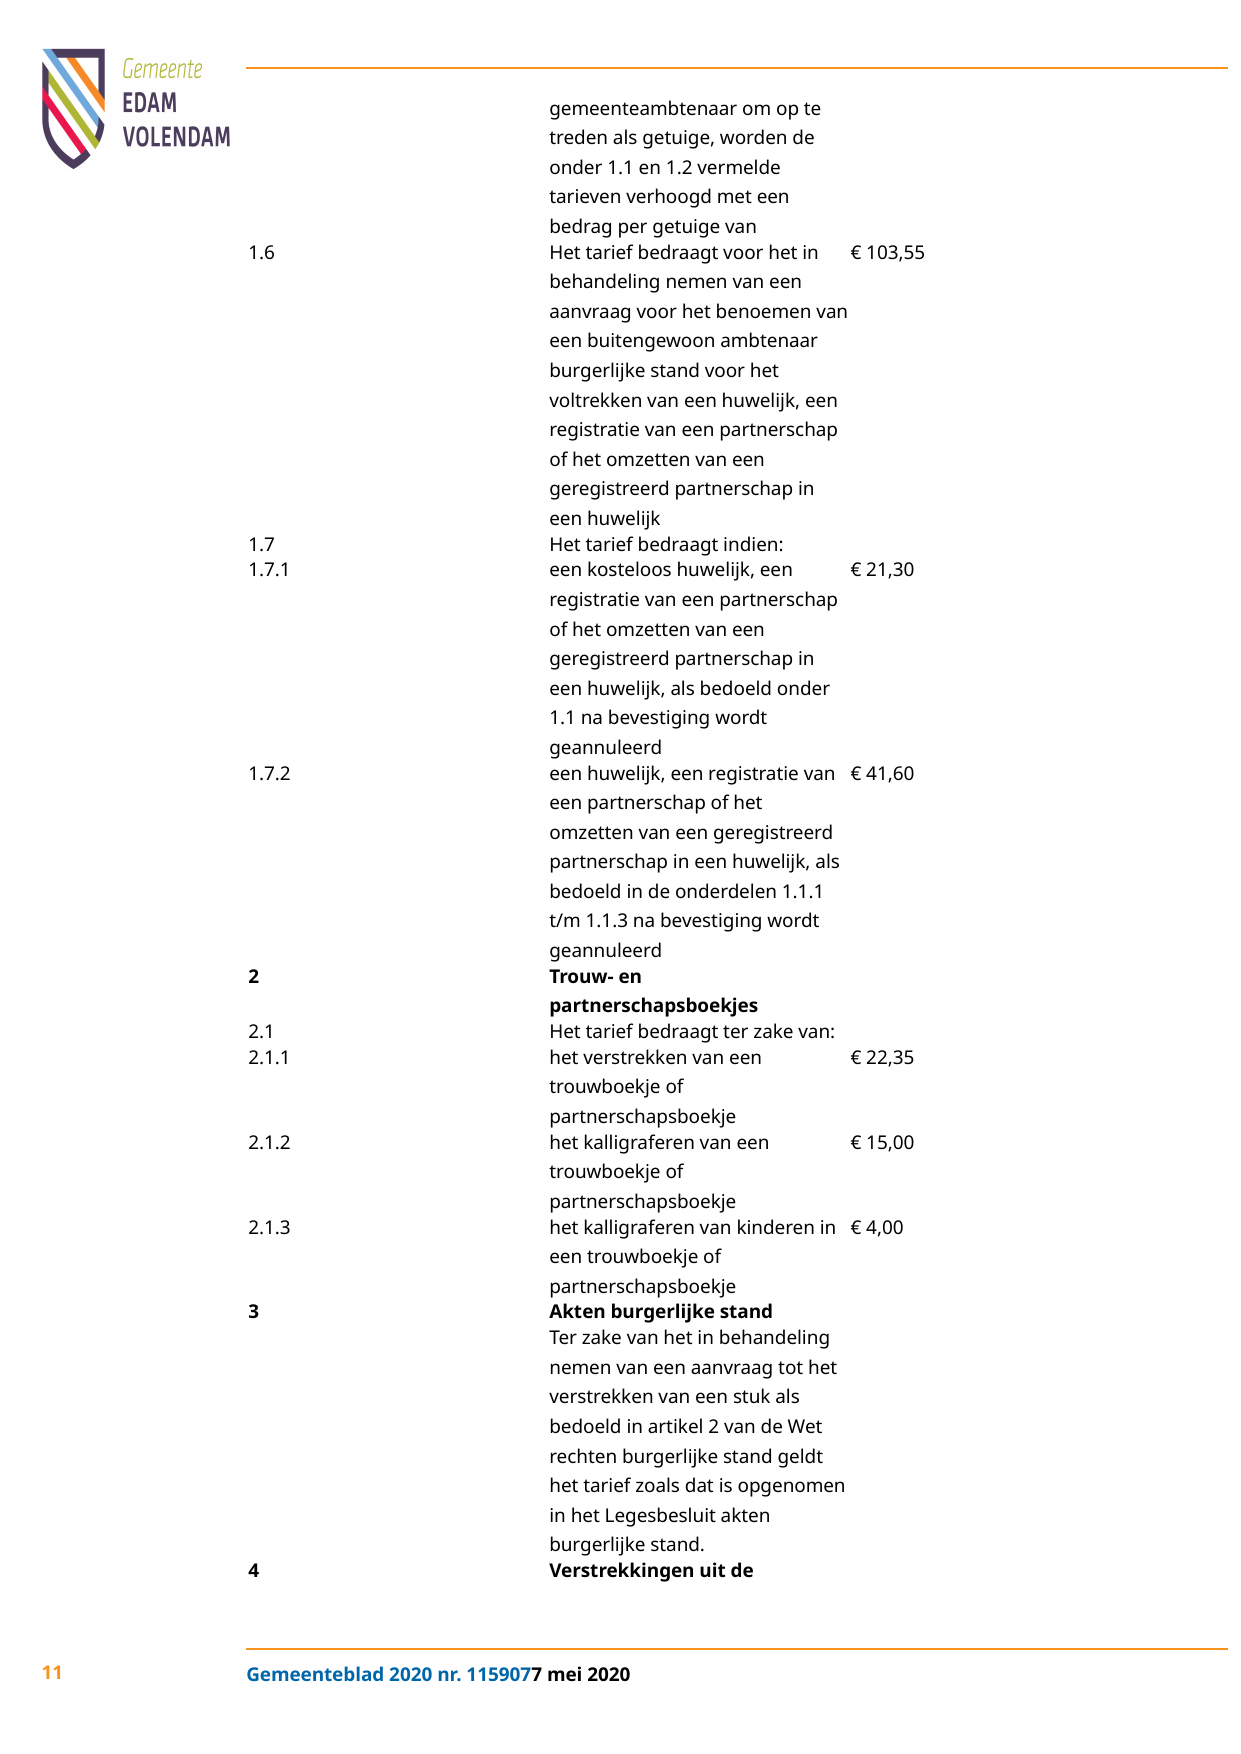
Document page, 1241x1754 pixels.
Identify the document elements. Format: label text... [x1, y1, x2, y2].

table_cell Verstrekkingen uit de [549, 1557, 850, 1583]
table_cell Trouw- en partnerschapsboekjes [549, 963, 850, 1018]
table_cell gemeenteambtenaar om op te treden als getuige, worden de onder 1.1 en 1.2 vermelde tarieven verhoogd met een bedrag per getuige van [549, 95, 850, 239]
table_cell Ter zake van het in behandeling nemen van een aanvraag tot het verstrekken van een stuk als bedoeld in artikel 2 van de Wet rechten burgerlijke stand geldt het tarief zoals dat is opgenomen in het Legesbesluit akten burgerlijke stand. [549, 1325, 850, 1557]
table_cell 2.1.1 [248, 1044, 549, 1129]
table_cell 1.6 [248, 239, 549, 531]
table_cell een kosteloos huwelijk, een registratie van een partnerschap of het omzetten van een geregistreerd partnerschap in een huwelijk, als bedoeld onder 1.1 na bevestiging wordt geannuleerd [549, 557, 850, 760]
table_cell het kalligraferen van kinderen in een trouwboekje of partnerschapsboekje [549, 1214, 850, 1299]
table_cell het verstrekken van een trouwboekje of partnerschapsboekje [549, 1044, 850, 1129]
table_cell [850, 1557, 1152, 1583]
table_cell Het tarief bedraagt indien: [549, 531, 850, 557]
table_cell [248, 95, 549, 239]
table_cell 4 [248, 1557, 549, 1583]
table_cell Het tarief bedraagt voor het in behandeling nemen van een aanvraag voor het benoemen van een buitengewoon ambtenaar burgerlijke stand voor het voltrekken van een huwelijk, een registratie van een partnerschap of het omzetten van een geregistreerd partnerschap in een huwelijk [549, 239, 850, 531]
picture [41, 47, 231, 172]
table_cell 1.7.1 [248, 557, 549, 760]
table_cell 2 [248, 963, 549, 1018]
table_cell 2.1.3 [248, 1214, 549, 1299]
table_cell Het tarief bedraagt ter zake van: [549, 1018, 850, 1044]
table_cell een huwelijk, een registratie van een partnerschap of het omzetten van een geregistreerd partnerschap in een huwelijk, als bedoeld in de onderdelen 1.1.1 t/m 1.1.3 na bevestiging wordt geannuleerd [549, 760, 850, 963]
table_cell [850, 531, 1152, 557]
table_cell [850, 963, 1152, 1018]
table_cell Akten burgerlijke stand [549, 1299, 850, 1324]
table_cell € 15,00 [850, 1129, 1152, 1214]
table_cell [850, 1299, 1152, 1324]
table_cell 2.1 [248, 1018, 549, 1044]
table_cell het kalligraferen van een trouwboekje of partnerschapsboekje [549, 1129, 850, 1214]
table_cell 1.7.2 [248, 760, 549, 963]
table_cell 1.7 [248, 531, 549, 557]
table_cell € 22,35 [850, 1044, 1152, 1129]
table_cell € 41,60 [850, 760, 1152, 963]
table_cell 3 [248, 1299, 549, 1324]
table_cell [248, 1325, 549, 1557]
table_cell [850, 1325, 1152, 1557]
table_cell € 21,30 [850, 557, 1152, 760]
table_cell 2.1.2 [248, 1129, 549, 1214]
table_cell [850, 95, 1152, 239]
table_cell € 4,00 [850, 1214, 1152, 1299]
table_cell € 103,55 [850, 239, 1152, 531]
table_cell [850, 1018, 1152, 1044]
